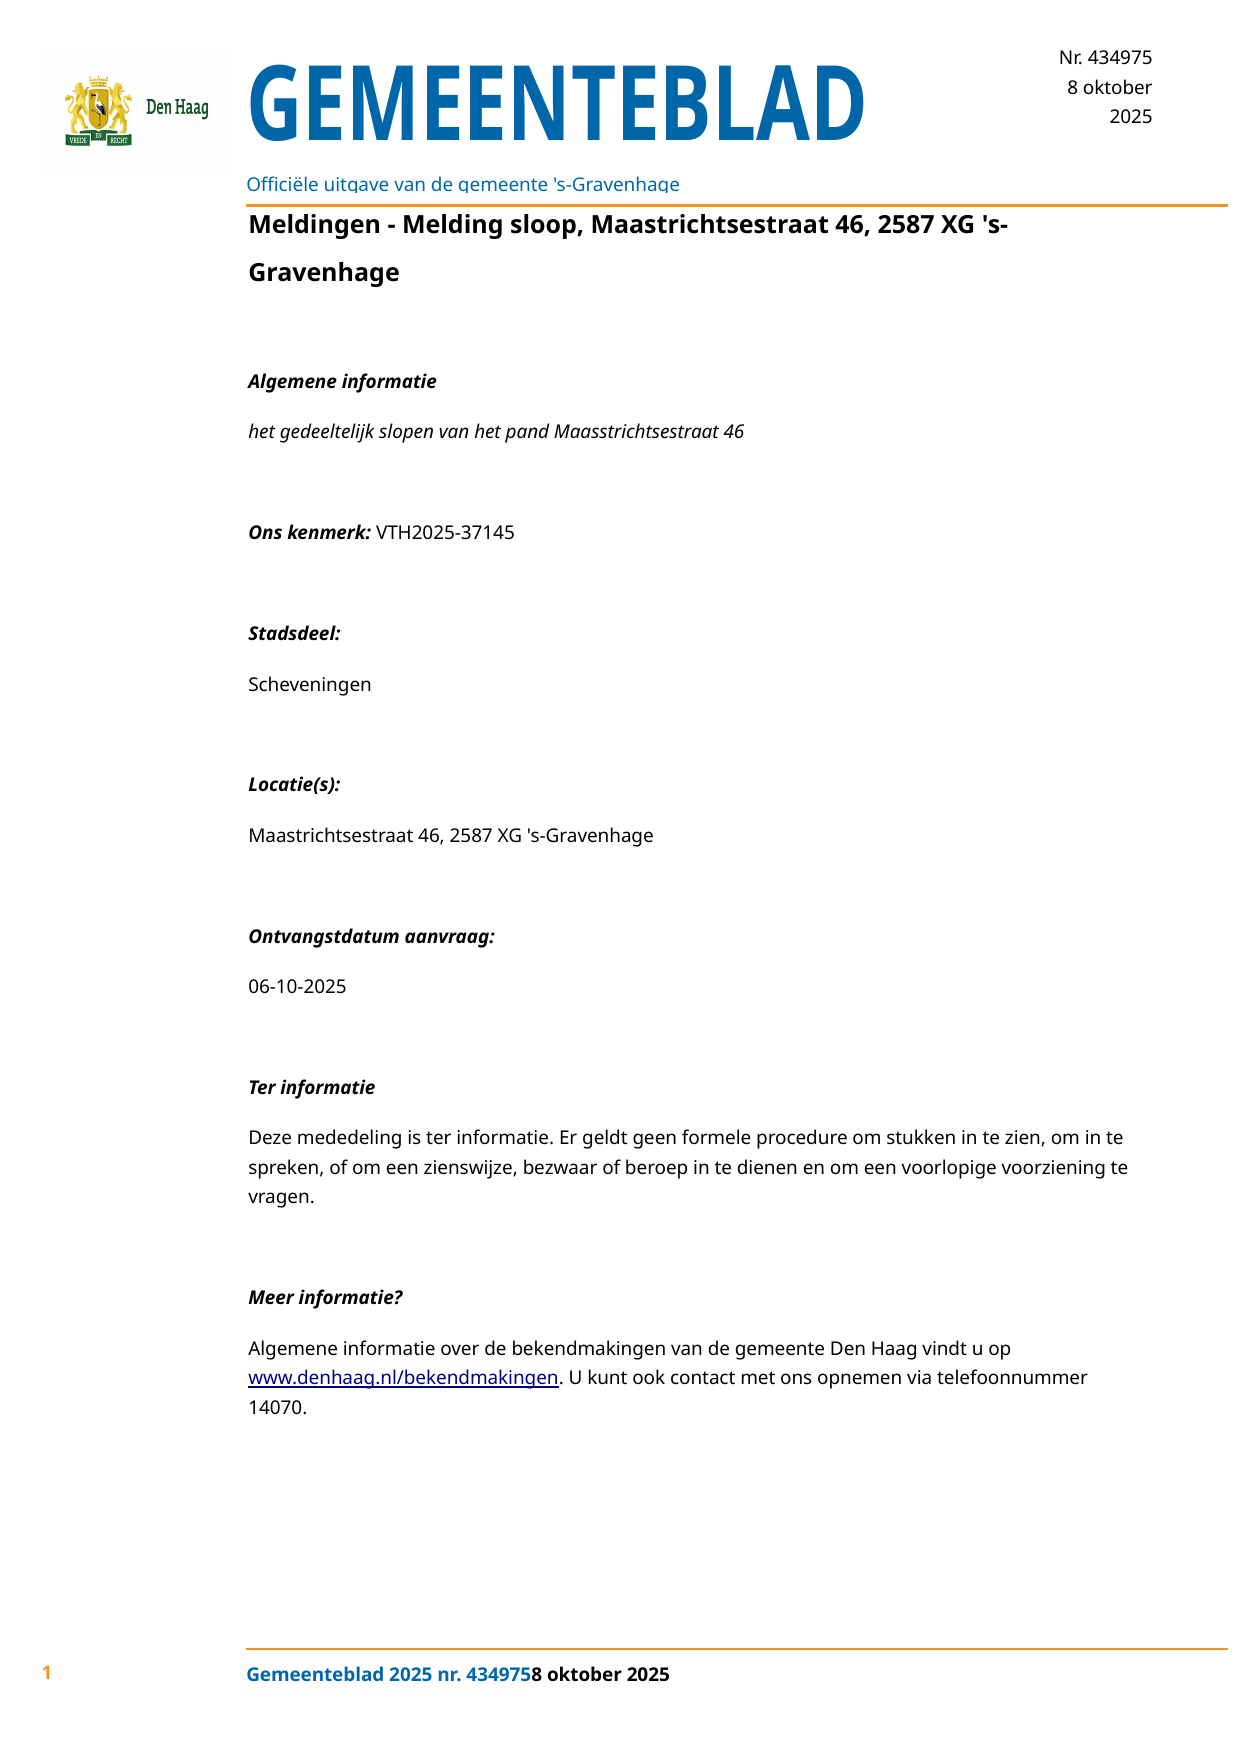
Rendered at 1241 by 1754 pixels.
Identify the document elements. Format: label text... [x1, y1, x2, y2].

text Algemene informatie [248, 368, 1152, 394]
text Scheveningen [248, 671, 1152, 697]
text Deze mededeling is ter informatie. Er geldt geen formele procedure om stukken in te zien, om in te spreken, of om een zienswijze, bezwaar of beroep in te dienen en om een voorlopige voorziening te vragen. [248, 1124, 1152, 1209]
text Stadsdeel: [248, 620, 1152, 646]
text Locatie(s): [248, 772, 1152, 797]
text Algemene informatie over de bekendmakingen van de gemeente Den Haag vindt u op www.denhaag.nl/bekendmakingen. U kunt ook contact met ons opnemen via telefoonnummer 14070. [248, 1335, 1152, 1420]
text 06-10-2025 [248, 973, 1152, 999]
text Ons kenmerk: VTH2025-37145 [248, 519, 1152, 545]
text Maastrichtsestraat 46, 2587 XG 's-Gravenhage [248, 822, 1152, 848]
text Meer informatie? [248, 1284, 1152, 1310]
picture [41, 47, 231, 172]
text Ontvangstdatum aanvraag: [248, 923, 1152, 949]
text het gedeeltelijk slopen van het pand Maasstrichtsestraat 46 [248, 419, 1152, 444]
text Ter informatie [248, 1074, 1152, 1100]
text Meldingen - Melding sloop, Maastrichtsestraat 46, 2587 XG 's-Gravenhage [248, 207, 1152, 288]
